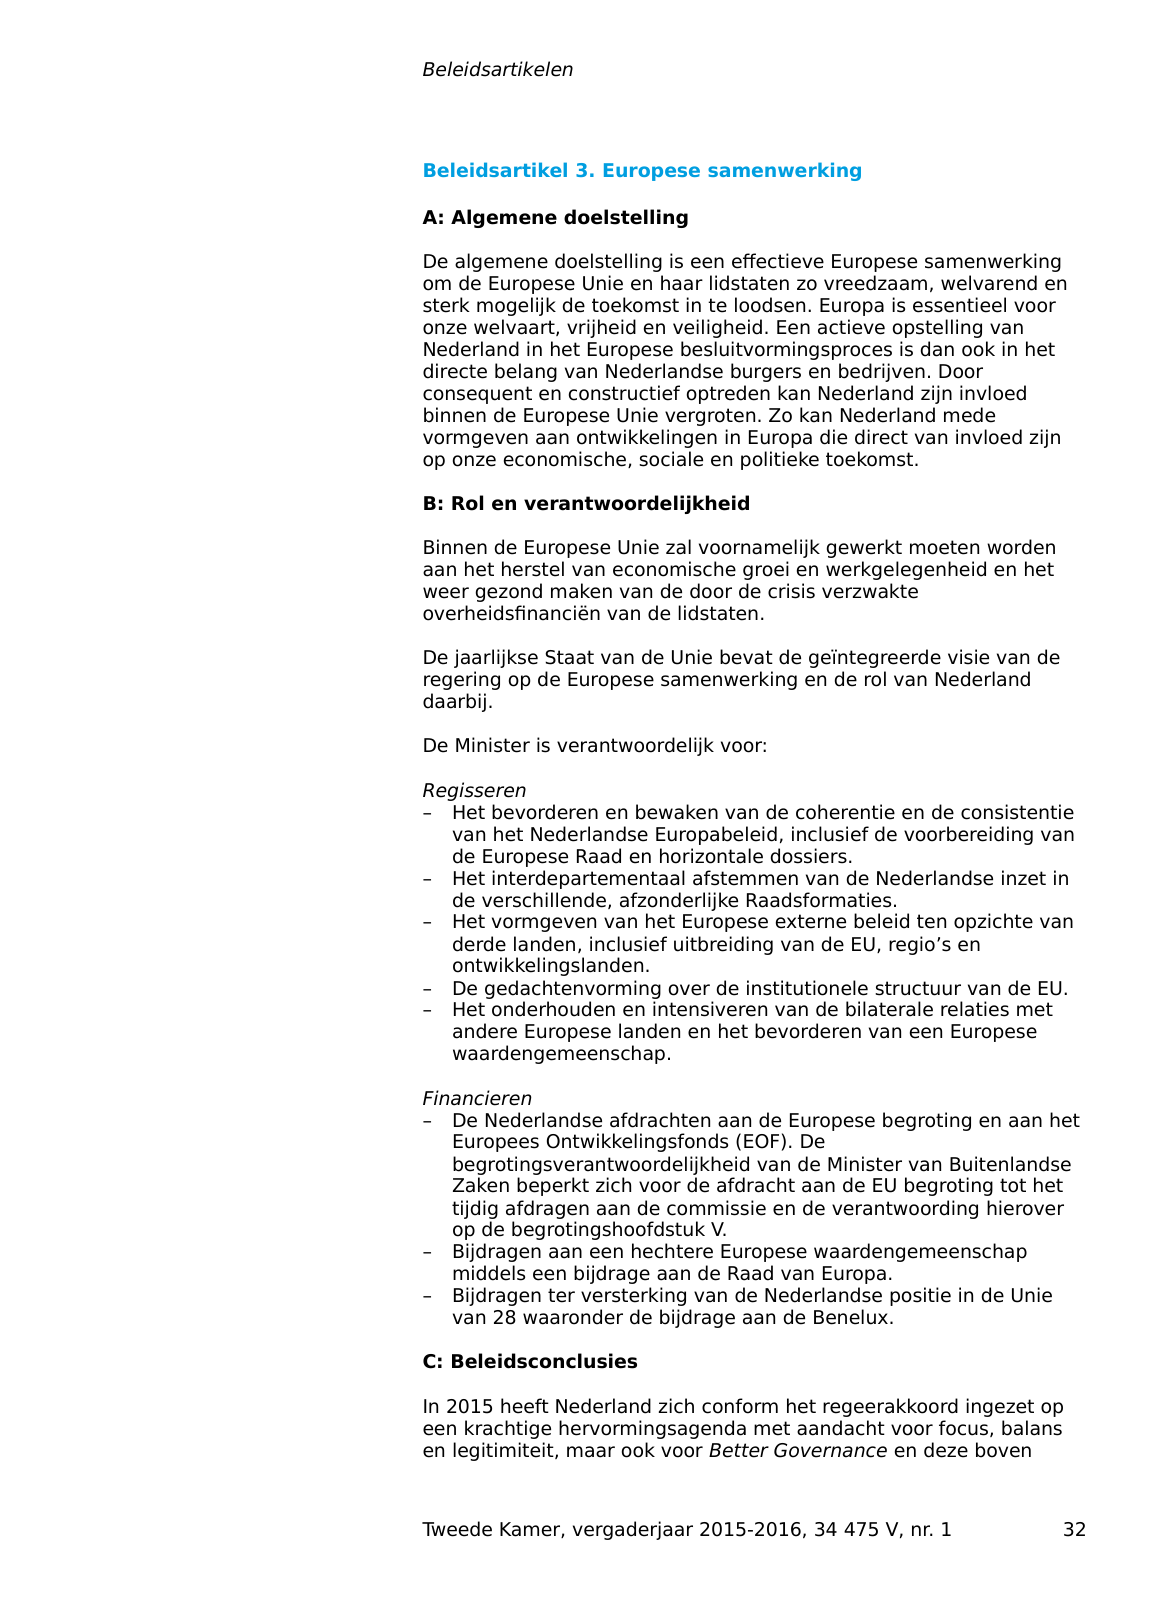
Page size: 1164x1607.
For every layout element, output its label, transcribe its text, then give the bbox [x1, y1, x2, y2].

text – De gedachtenvorming over de institutionele structuur van de EU. [422, 977, 1087, 999]
text De algemene doelstelling is een effectieve Europese samenwerking om de Europese Unie en haar lidstaten zo vreedzaam, welvarend en sterk mogelijk de toekomst in te loodsen. Europa is essentieel voor onze welvaart, vrijheid en veiligheid. Een actieve opstelling van Nederland in het Europese besluitvormingsproces is dan ook in het directe belang van Nederlandse burgers en bedrijven. Door consequent en constructief optreden kan Nederland zijn invloed binnen de Europese Unie vergroten. Zo kan Nederland mede vormgeven aan ontwikkelingen in Europa die direct van invloed zijn op onze economische, sociale en politieke toekomst. [422, 251, 1087, 471]
text – De Nederlandse afdrachten aan de Europese begroting en aan het Europees Ontwikkelingsfonds (EOF). De begrotingsverantwoordelijkheid van de Minister van Buitenlandse Zaken beperkt zich voor de afdracht aan de EU begroting tot het tijdig afdragen aan de commissie en de verantwoording hierover op de begrotingshoofdstuk V. [422, 1109, 1087, 1241]
subtitle A: Algemene doelstelling [422, 207, 1087, 229]
text In 2015 heeft Nederland zich conform het regeerakkoord ingezet op een krachtige hervormingsagenda met aandacht voor focus, balans en legitimiteit, maar ook voor Better Governance en deze boven [422, 1396, 1087, 1462]
text – Bijdragen aan een hechtere Europese waardengemeenschap middels een bijdrage aan de Raad van Europa. [422, 1241, 1087, 1285]
subtitle C: Beleidsconclusies [422, 1351, 1087, 1373]
subtitle Beleidsartikel 3. Europese samenwerking [422, 160, 1087, 182]
text De jaarlijkse Staat van de Unie bevat de geïntegreerde visie van de regering op de Europese samenwerking en de rol van Nederland daarbij. [422, 647, 1087, 713]
text – Het interdepartementaal afstemmen van de Nederlandse inzet in de verschillende, afzonderlijke Raadsformaties. [422, 867, 1087, 911]
text De Minister is verantwoordelijk voor: [422, 735, 1087, 757]
text – Bijdragen ter versterking van de Nederlandse positie in de Unie van 28 waaronder de bijdrage aan de Benelux. [422, 1285, 1087, 1329]
text – Het bevorderen en bewaken van de coherentie en de consistentie van het Nederlandse Europabeleid, inclusief de voorbereiding van de Europese Raad en horizontale dossiers. [422, 802, 1087, 867]
text Binnen de Europese Unie zal voornamelijk gewerkt moeten worden aan het herstel van economische groei en werkgelegenheid en het weer gezond maken van de door de crisis verzwakte overheidsfinanciën van de lidstaten. [422, 537, 1087, 625]
subtitle B: Rol en verantwoordelijkheid [422, 493, 1087, 515]
text – Het vormgeven van het Europese externe beleid ten opzichte van derde landen, inclusief uitbreiding van de EU, regio’s en ontwikkelingslanden. [422, 911, 1087, 977]
text – Het onderhouden en intensiveren van de bilaterale relaties met andere Europese landen en het bevorderen van een Europese waardengemeenschap. [422, 999, 1087, 1065]
subtitle Financieren [422, 1087, 1087, 1109]
subtitle Regisseren [422, 779, 1087, 802]
